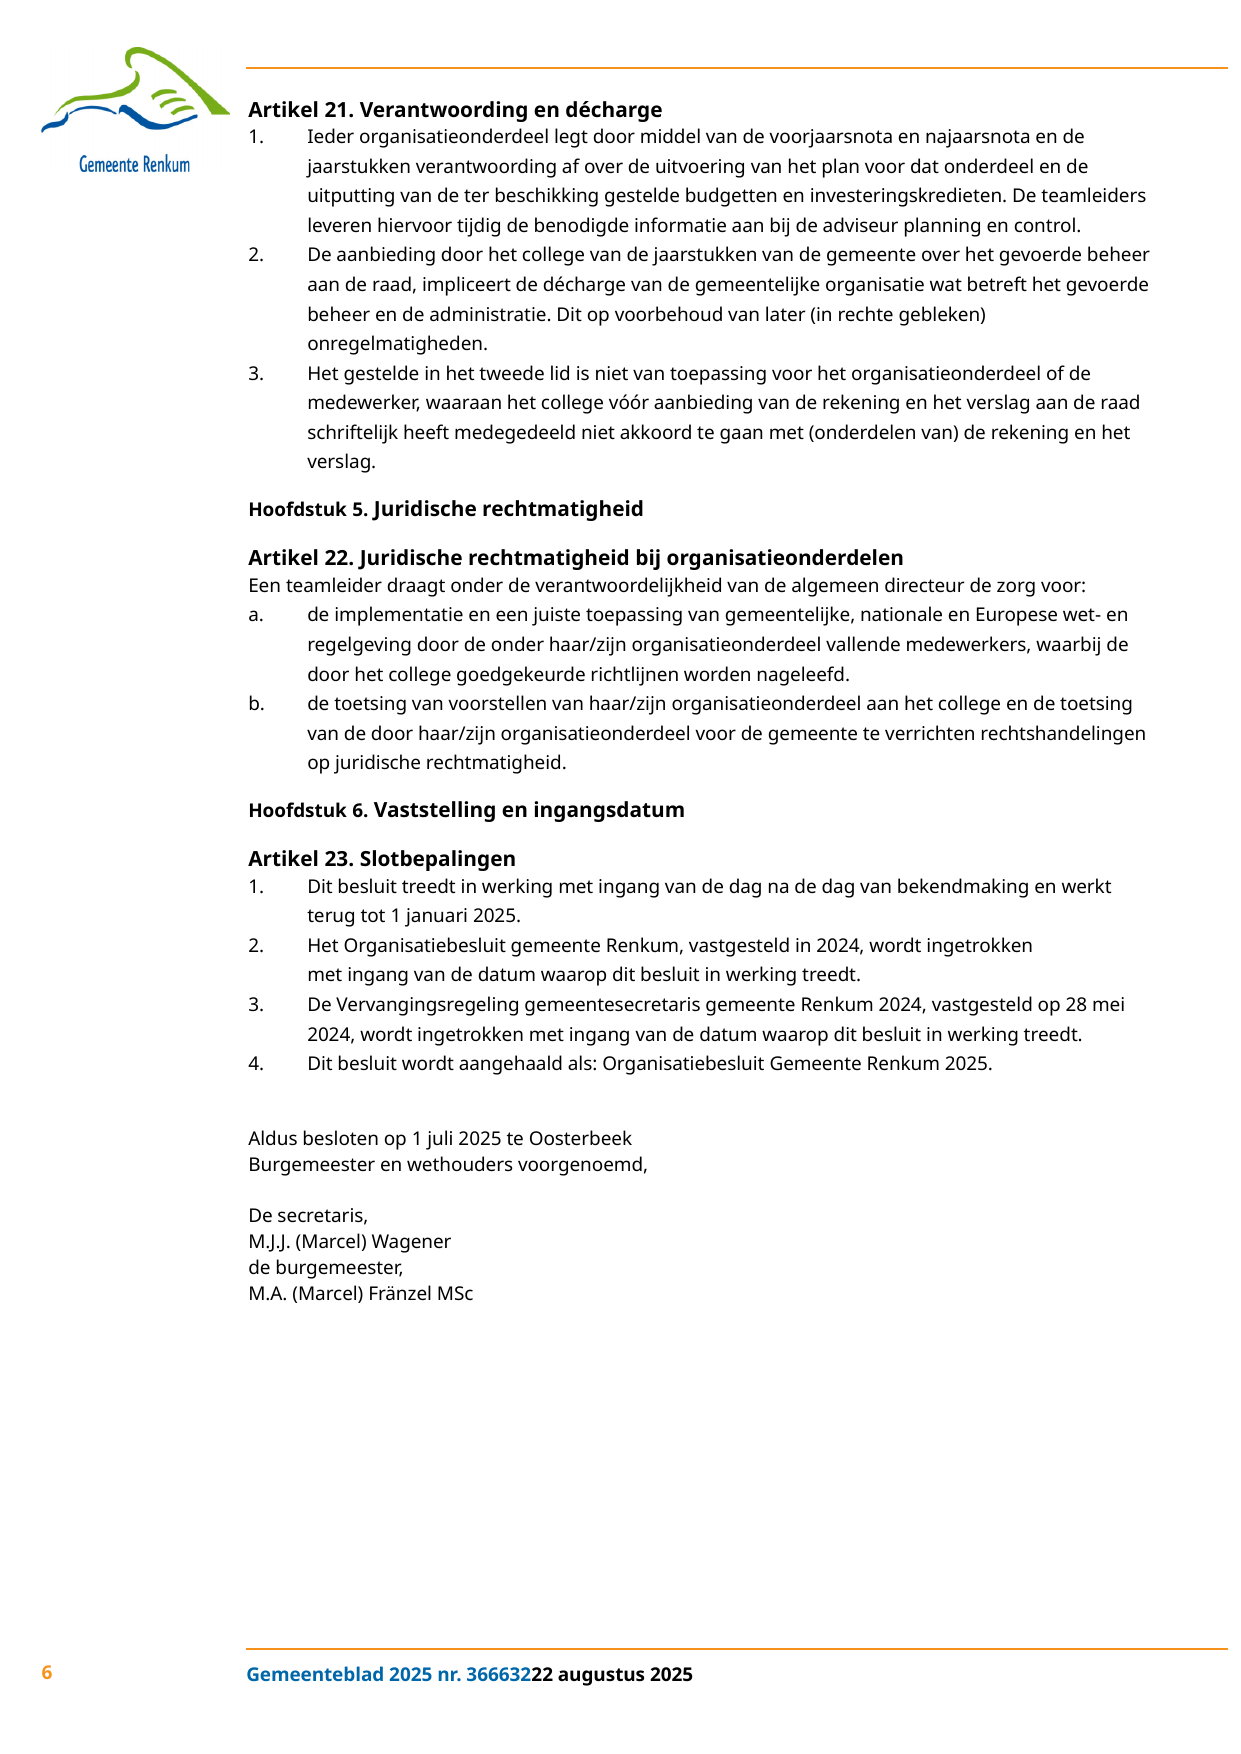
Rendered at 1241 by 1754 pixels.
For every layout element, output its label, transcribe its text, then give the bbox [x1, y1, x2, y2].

text M.J.J. (Marcel) Wagener [248, 1228, 1152, 1254]
list De Vervangingsregeling gemeentesecretaris gemeente Renkum 2024, vastgesteld op 28 mei 2024, wordt ingetrokken met ingang van de datum waarop dit besluit in werking treedt. [248, 991, 1152, 1046]
list de toetsing van voorstellen van haar/zijn organisatieonderdeel aan het college en de toetsing van de door haar/zijn organisatieonderdeel voor de gemeente te verrichten rechtshandelingen op juridische rechtmatigheid. [248, 690, 1152, 775]
list Het Organisatiebesluit gemeente Renkum, vastgesteld in 2024, wordt ingetrokken [248, 932, 1152, 958]
text Aldus besloten op 1 juli 2025 te Oosterbeek [248, 1126, 1152, 1151]
text Artikel 21. Verantwoording en décharge [248, 95, 1152, 123]
list Het gestelde in het tweede lid is niet van toepassing voor het organisatieonderdeel of de medewerker, waaraan het college vóór aanbieding van de rekening en het verslag aan de raad schriftelijk heeft medegedeeld niet akkoord te gaan met (onderdelen van) de rekening en het verslag. [248, 360, 1152, 474]
text Een teamleider draagt onder de verantwoordelijkheid van de algemeen directeur de zorg voor: [248, 572, 1152, 598]
list Ieder organisatieonderdeel legt door middel van de voorjaarsnota en najaarsnota en de jaarstukken verantwoording af over de uitvoering van het plan voor dat onderdeel en de uitputting van de ter beschikking gestelde budgetten en investeringskredieten. De teamleiders leveren hiervoor tijdig de benodigde informatie aan bij de adviseur planning en control. [248, 123, 1152, 238]
text Hoofdstuk 5. Juridische rechtmatigheid [248, 494, 1152, 523]
text de burgemeester, [248, 1254, 1152, 1280]
picture [41, 47, 231, 172]
list de implementatie en een juiste toepassing van gemeentelijke, nationale en Europese wet- en regelgeving door de onder haar/zijn organisatieonderdeel vallende medewerkers, waarbij de door het college goedgekeurde richtlijnen worden nageleefd. [248, 602, 1152, 686]
text Burgemeester en wethouders voorgenoemd, [248, 1151, 1152, 1177]
list Dit besluit treedt in werking met ingang van de dag na de dag van bekendmaking en werkt terug tot 1 januari 2025. [248, 873, 1152, 928]
text Hoofdstuk 6. Vaststelling en ingangsdatum [248, 795, 1152, 823]
text Artikel 23. Slotbepalingen [248, 844, 1152, 873]
text M.A. (Marcel) Fränzel MSc [248, 1280, 1152, 1306]
text De secretaris, [248, 1203, 1152, 1228]
list De aanbieding door het college van de jaarstukken van de gemeente over het gevoerde beheer aan de raad, impliceert de décharge van de gemeentelijke organisatie wat betreft het gevoerde beheer en de administratie. Dit op voorbehoud van later (in rechte gebleken) onregelmatigheden. [248, 242, 1152, 356]
text Artikel 22. Juridische rechtmatigheid bij organisatieonderdelen [248, 543, 1152, 572]
list met ingang van de datum waarop dit besluit in werking treedt. [248, 962, 1152, 987]
list Dit besluit wordt aangehaald als: Organisatiebesluit Gemeente Renkum 2025. [248, 1050, 1152, 1076]
